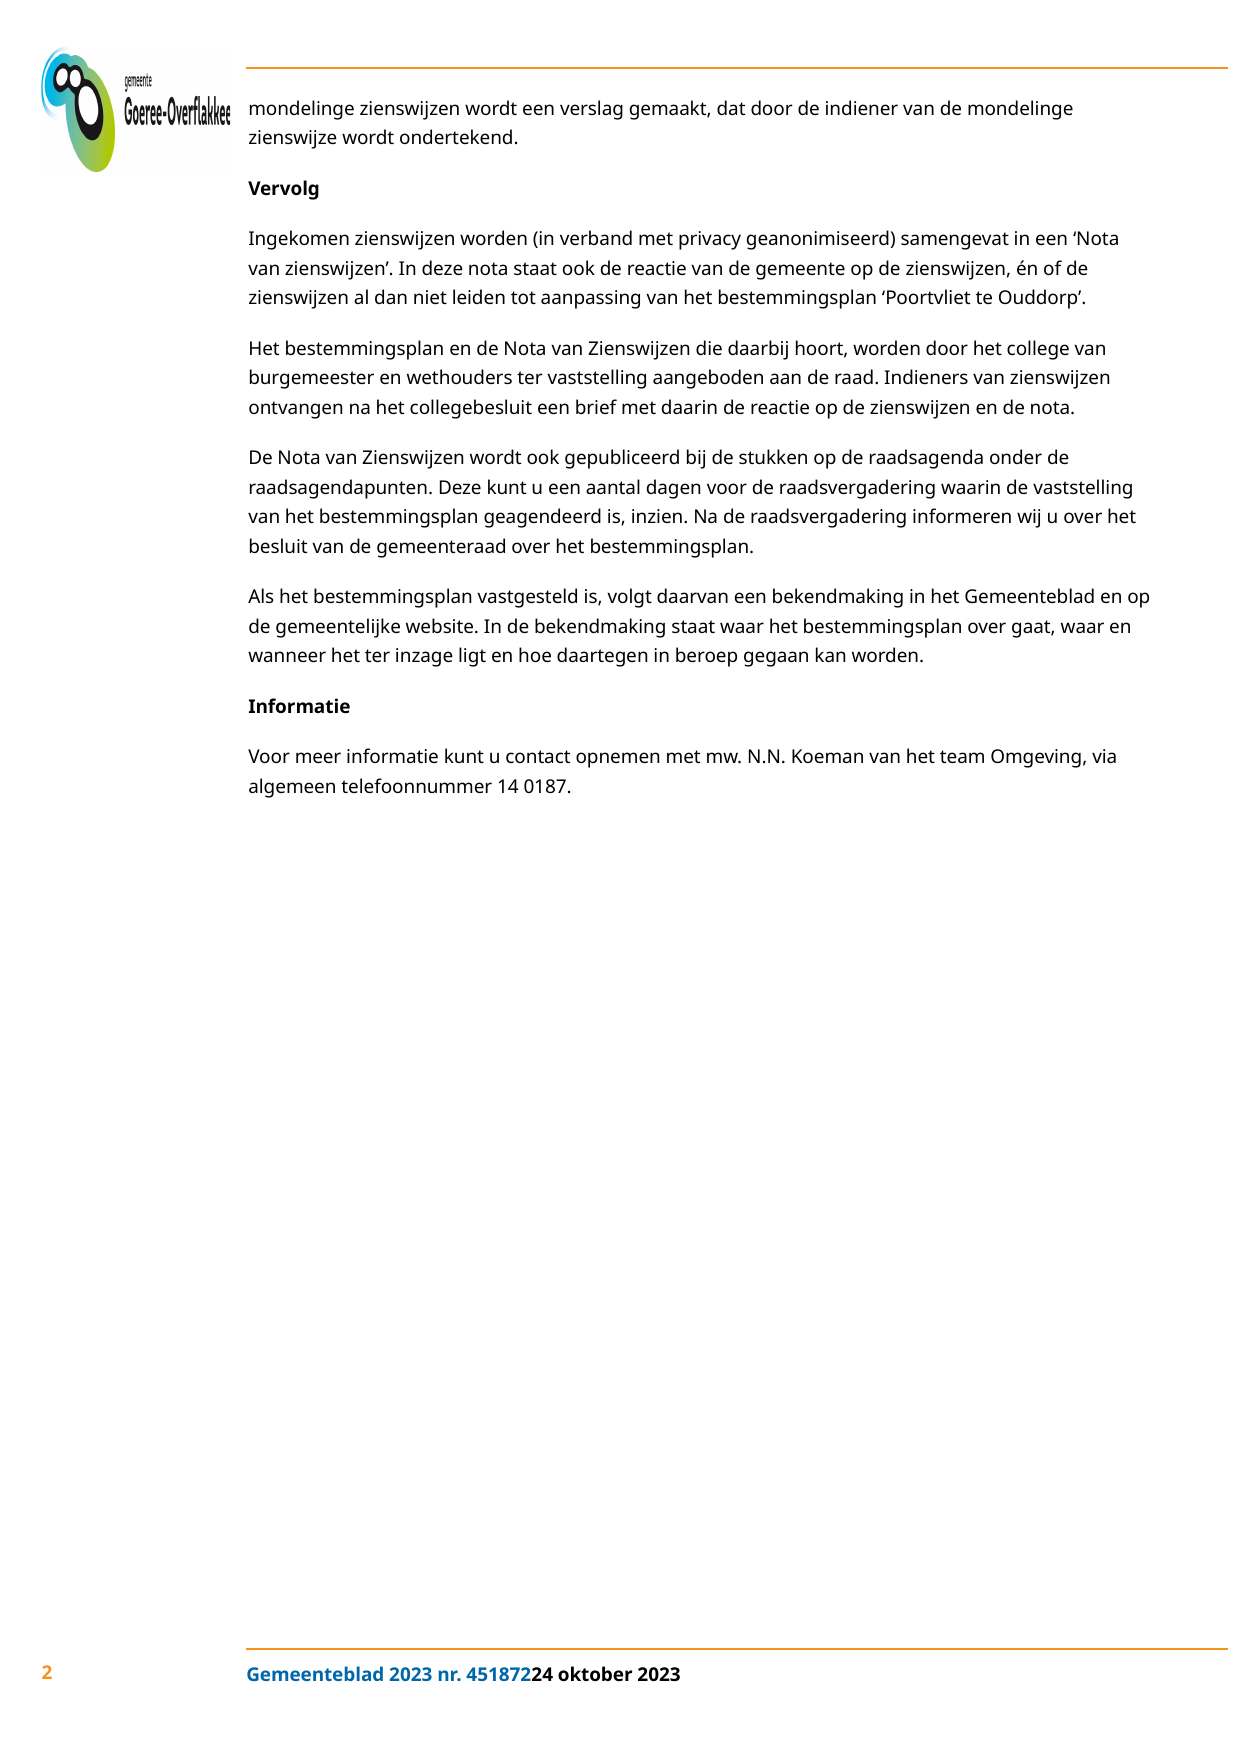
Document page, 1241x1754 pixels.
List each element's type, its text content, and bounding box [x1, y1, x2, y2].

text Het bestemmingsplan en de Nota van Zienswijzen die daarbij hoort, worden door het college van burgemeester en wethouders ter vaststelling aangeboden aan de raad. Indieners van zienswijzen ontvangen na het collegebesluit een brief met daarin de reactie op de zienswijzen en de nota. [248, 335, 1152, 420]
text Ingekomen zienswijzen worden (in verband met privacy geanonimiseerd) samengevat in een ‘Nota van zienswijzen’. In deze nota staat ook de reactie van de gemeente op de zienswijzen, én of de zienswijzen al dan niet leiden tot aanpassing van het bestemmingsplan ‘Poortvliet te Ouddorp’. [248, 225, 1152, 310]
text Informatie [248, 693, 1152, 719]
text Voor meer informatie kunt u contact opnemen met mw. N.N. Koeman van het team Omgeving, via algemeen telefoonnummer 14 0187. [248, 743, 1152, 799]
picture [41, 47, 231, 172]
text De Nota van Zienswijzen wordt ook gepubliceerd bij de stukken op de raadsagenda onder de raadsagendapunten. Deze kunt u een aantal dagen voor de raadsvergadering waarin de vaststelling van het bestemmingsplan geagendeerd is, inzien. Na de raadsvergadering informeren wij u over het besluit van de gemeenteraad over het bestemmingsplan. [248, 444, 1152, 559]
text mondelinge zienswijzen wordt een verslag gemaakt, dat door de indiener van de mondelinge zienswijze wordt ondertekend. [248, 95, 1152, 150]
text Als het bestemmingsplan vastgesteld is, volgt daarvan een bekendmaking in het Gemeenteblad en op de gemeentelijke website. In de bekendmaking staat waar het bestemmingsplan over gaat, waar en wanneer het ter inzage ligt en hoe daartegen in beroep gegaan kan worden. [248, 583, 1152, 668]
text Vervolg [248, 175, 1152, 201]
